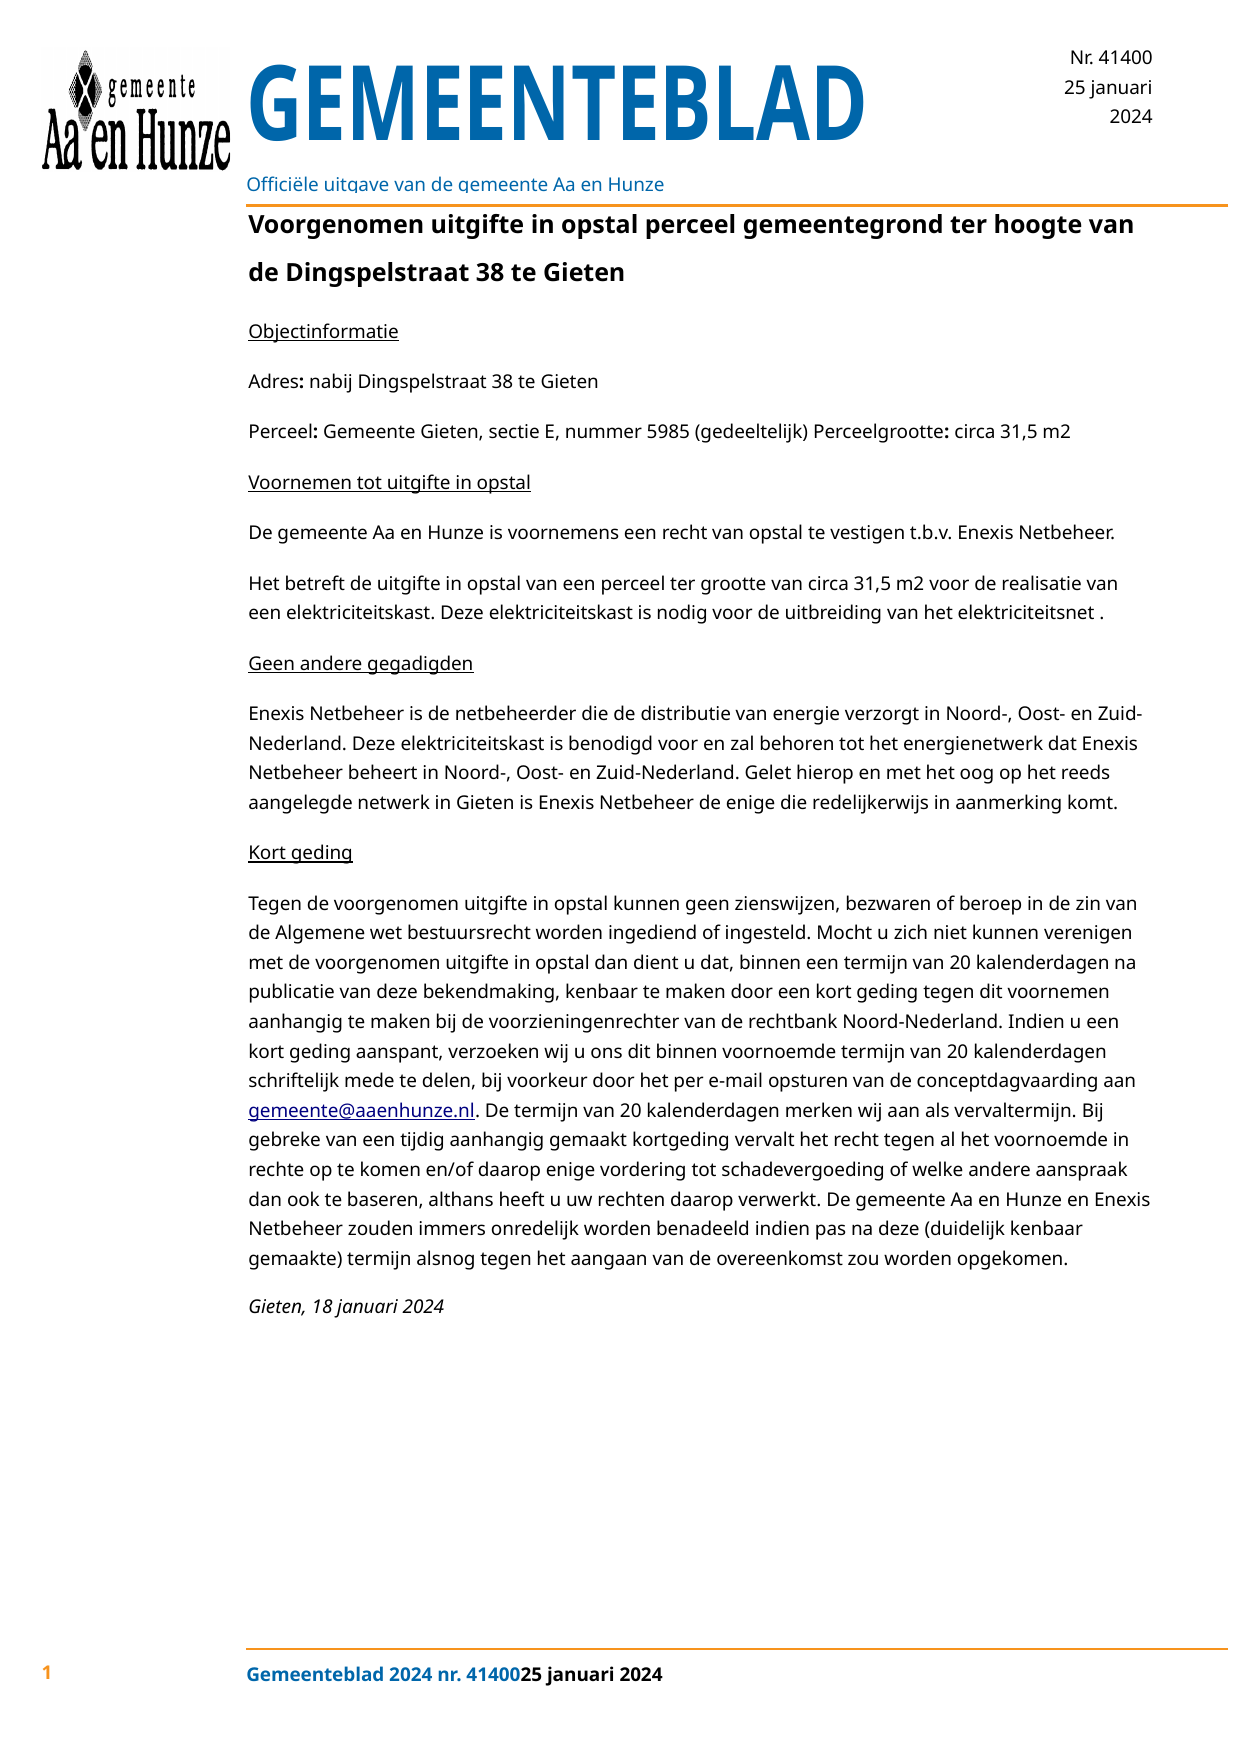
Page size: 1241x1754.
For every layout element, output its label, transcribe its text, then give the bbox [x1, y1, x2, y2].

text Gieten, 18 januari 2024 [248, 1293, 1152, 1318]
text Geen andere gegadigden [248, 650, 1152, 676]
text Kort geding [248, 839, 1152, 865]
text Voornemen tot uitgifte in opstal [248, 469, 1152, 495]
text Enexis Netbeheer is de netbeheerder die de distributie van energie verzorgt in Noord-, Oost- en Zuid-Nederland. Deze elektriciteitskast is benodigd voor en zal behoren tot het energienetwerk dat Enexis Netbeheer beheert in Noord-, Oost- en Zuid-Nederland. Gelet hierop en met het oog op het reeds aangelegde netwerk in Gieten is Enexis Netbeheer de enige die redelijkerwijs in aanmerking komt. [248, 700, 1152, 815]
text Adres: nabij Dingspelstraat 38 te Gieten [248, 368, 1152, 394]
picture [41, 47, 231, 172]
text Voorgenomen uitgifte in opstal perceel gemeentegrond ter hoogte van de Dingspelstraat 38 te Gieten [248, 207, 1152, 288]
text Het betreft de uitgifte in opstal van een perceel ter grootte van circa 31,5 m2 voor de realisatie van een elektriciteitskast. Deze elektriciteitskast is nodig voor de uitbreiding van het elektriciteitsnet . [248, 570, 1152, 625]
text De gemeente Aa en Hunze is voornemens een recht van opstal te vestigen t.b.v. Enexis Netbeheer. [248, 519, 1152, 545]
text Perceel: Gemeente Gieten, sectie E, nummer 5985 (gedeeltelijk) Perceelgrootte: circa 31,5 m2 [248, 419, 1152, 444]
text Objectinformatie [248, 318, 1152, 344]
text Tegen de voorgenomen uitgifte in opstal kunnen geen zienswijzen, bezwaren of beroep in de zin van de Algemene wet bestuursrecht worden ingediend of ingesteld. Mocht u zich niet kunnen verenigen met de voorgenomen uitgifte in opstal dan dient u dat, binnen een termijn van 20 kalenderdagen na publicatie van deze bekendmaking, kenbaar te maken door een kort geding tegen dit voornemen aanhangig te maken bij de voorzieningenrechter van de rechtbank Noord-Nederland. Indien u een kort geding aanspant, verzoeken wij u ons dit binnen voornoemde termijn van 20 kalenderdagen schriftelijk mede te delen, bij voorkeur door het per e-mail opsturen van de conceptdagvaarding aan gemeente@aaenhunze.nl. De termijn van 20 kalenderdagen merken wij aan als vervaltermijn. Bij gebreke van een tijdig aanhangig gemaakt kortgeding vervalt het recht tegen al het voornoemde in rechte op te komen en/of daarop enige vordering tot schadevergoeding of welke andere aanspraak dan ook te baseren, althans heeft u uw rechten daarop verwerkt. De gemeente Aa en Hunze en Enexis Netbeheer zouden immers onredelijk worden benadeeld indien pas na deze (duidelijk kenbaar gemaakte) termijn alsnog tegen het aangaan van de overeenkomst zou worden opgekomen. [248, 890, 1152, 1271]
